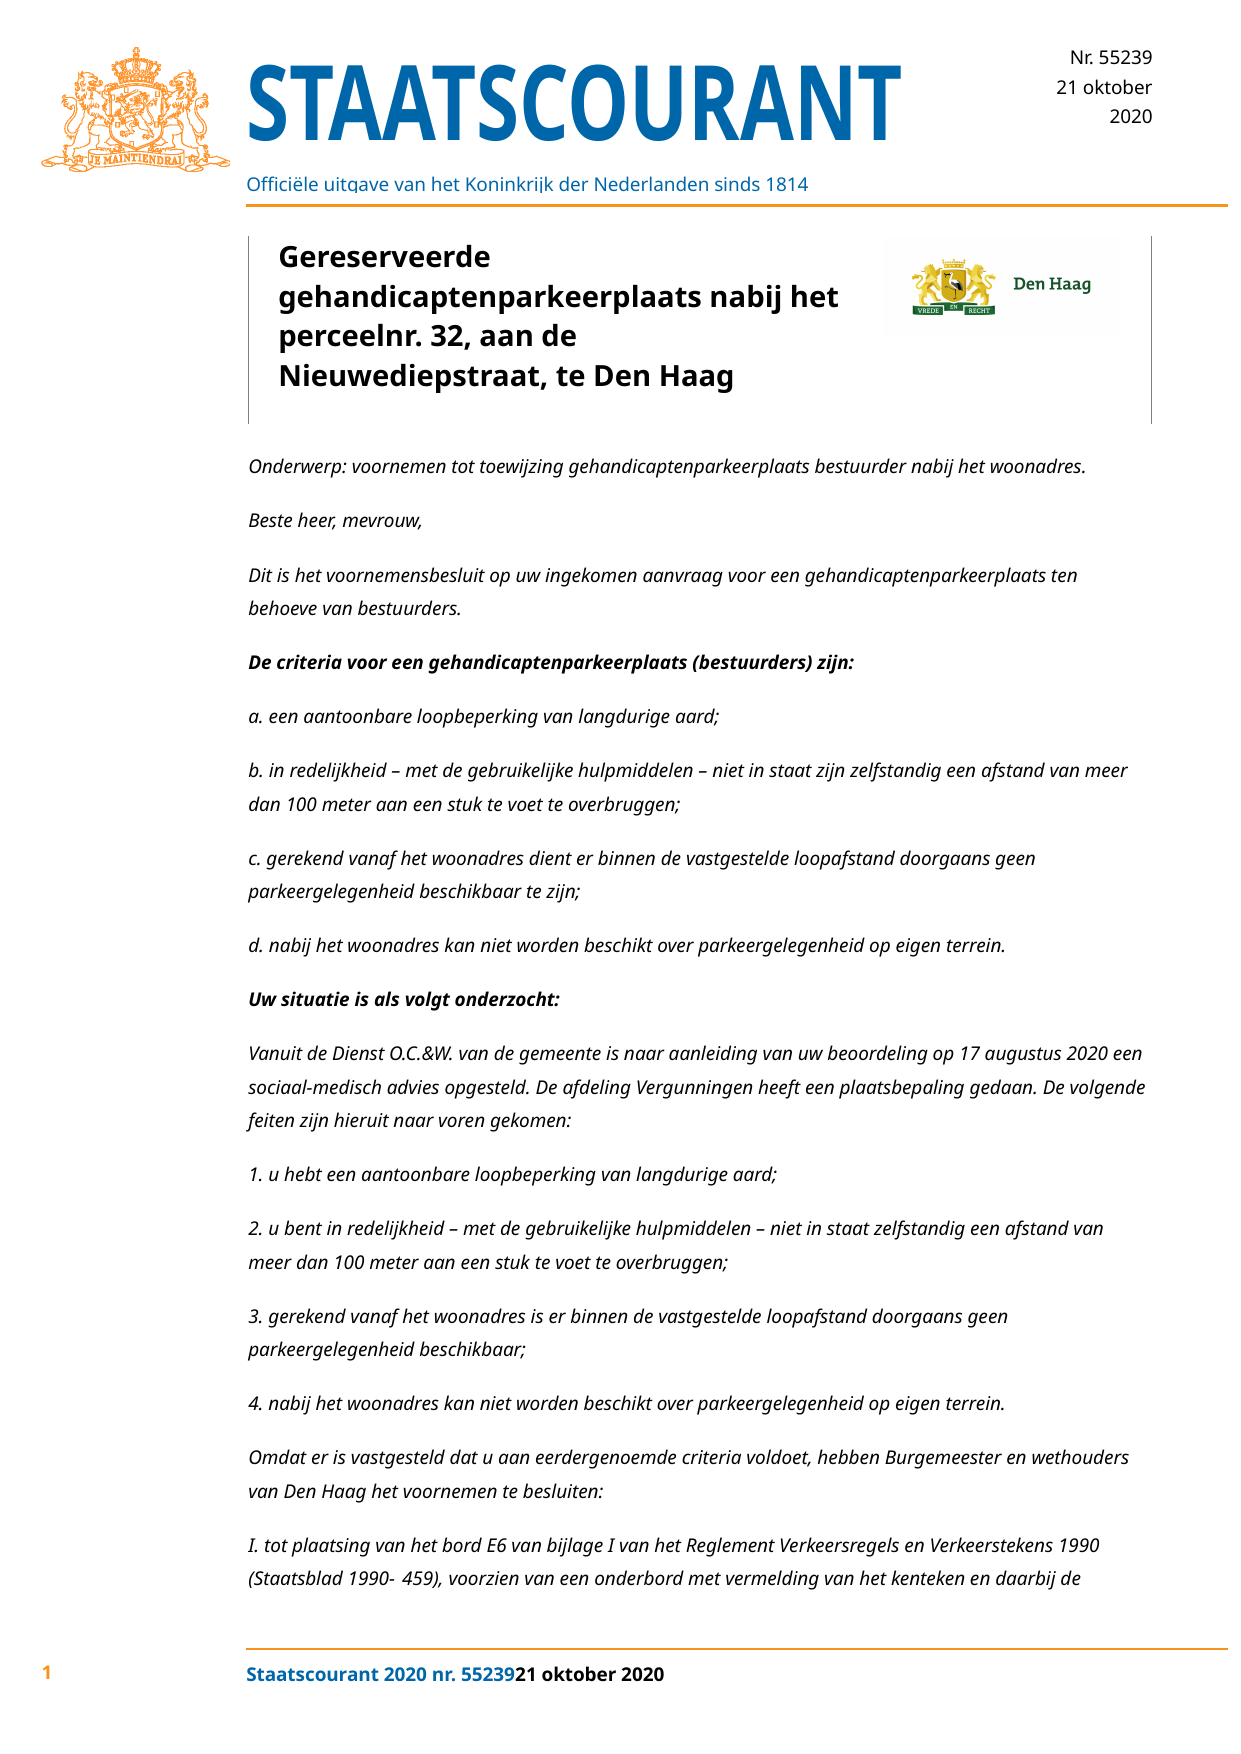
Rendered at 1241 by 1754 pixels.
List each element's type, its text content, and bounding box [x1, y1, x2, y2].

text Dit is het voornemensbesluit op uw ingekomen aanvraag voor een gehandicaptenparkeerplaats ten behoeve van bestuurders. [248, 562, 1152, 621]
text a. een aantoonbare loopbeperking van langdurige aard; [248, 703, 1152, 729]
text c. gerekend vanaf het woonadres dient er binnen de vastgestelde loopafstand doorgaans geen parkeergelegenheid beschikbaar te zijn; [248, 845, 1152, 904]
text Beste heer, mevrouw, [248, 508, 1152, 533]
text 4. nabij het woonadres kan niet worden beschikt over parkeergelegenheid op eigen terrein. [248, 1391, 1152, 1416]
text b. in redelijkheid – met de gebruikelijke hulpmiddelen – niet in staat zijn zelfstandig een afstand van meer dan 100 meter aan een stuk te voet te overbruggen; [248, 757, 1152, 817]
picture [41, 47, 231, 172]
text d. nabij het woonadres kan niet worden beschikt over parkeergelegenheid op eigen terrein. [248, 932, 1152, 958]
text 3. gerekend vanaf het woonadres is er binnen de vastgestelde loopafstand doorgaans geen parkeergelegenheid beschikbaar; [248, 1303, 1152, 1362]
text Uw situatie is als volgt onderzocht: [248, 986, 1152, 1012]
text Onderwerp: voornemen tot toewijzing gehandicaptenparkeerplaats bestuurder nabij het woonadres. [248, 454, 1152, 479]
text De criteria voor een gehandicaptenparkeerplaats (bestuurders) zijn: [248, 649, 1152, 675]
text 1. u hebt een aantoonbare loopbeperking van langdurige aard; [248, 1161, 1152, 1187]
picture [882, 236, 1119, 336]
text Omdat er is vastgesteld dat u aan eerdergenoemde criteria voldoet, hebben Burgemeester en wethouders van Den Haag het voornemen te besluiten: [248, 1444, 1152, 1504]
text 2. u bent in redelijkheid – met de gebruikelijke hulpmiddelen – niet in staat zelfstandig een afstand van meer dan 100 meter aan een stuk te voet te overbruggen; [248, 1216, 1152, 1275]
table_header Gereserveerde gehandicaptenparkeerplaats nabij het perceelnr. 32, aan de Nieuwediepstraat, te Den Haag [249, 236, 850, 424]
text Vanuit de Dienst O.C.&W. van de gemeente is naar aanleiding van uw beoordeling op 17 augustus 2020 een sociaal-medisch advies opgesteld. De afdeling Vergunningen heeft een plaatsbepaling gedaan. De volgende feiten zijn hieruit naar voren gekomen: [248, 1041, 1152, 1133]
table_header [850, 236, 1151, 424]
text I. tot plaatsing van het bord E6 van bijlage I van het Reglement Verkeersregels en Verkeerstekens 1990 (Staatsblad 1990‑ 459), voorzien van een onderbord met vermelding van het kenteken en daarbij de [248, 1532, 1152, 1591]
